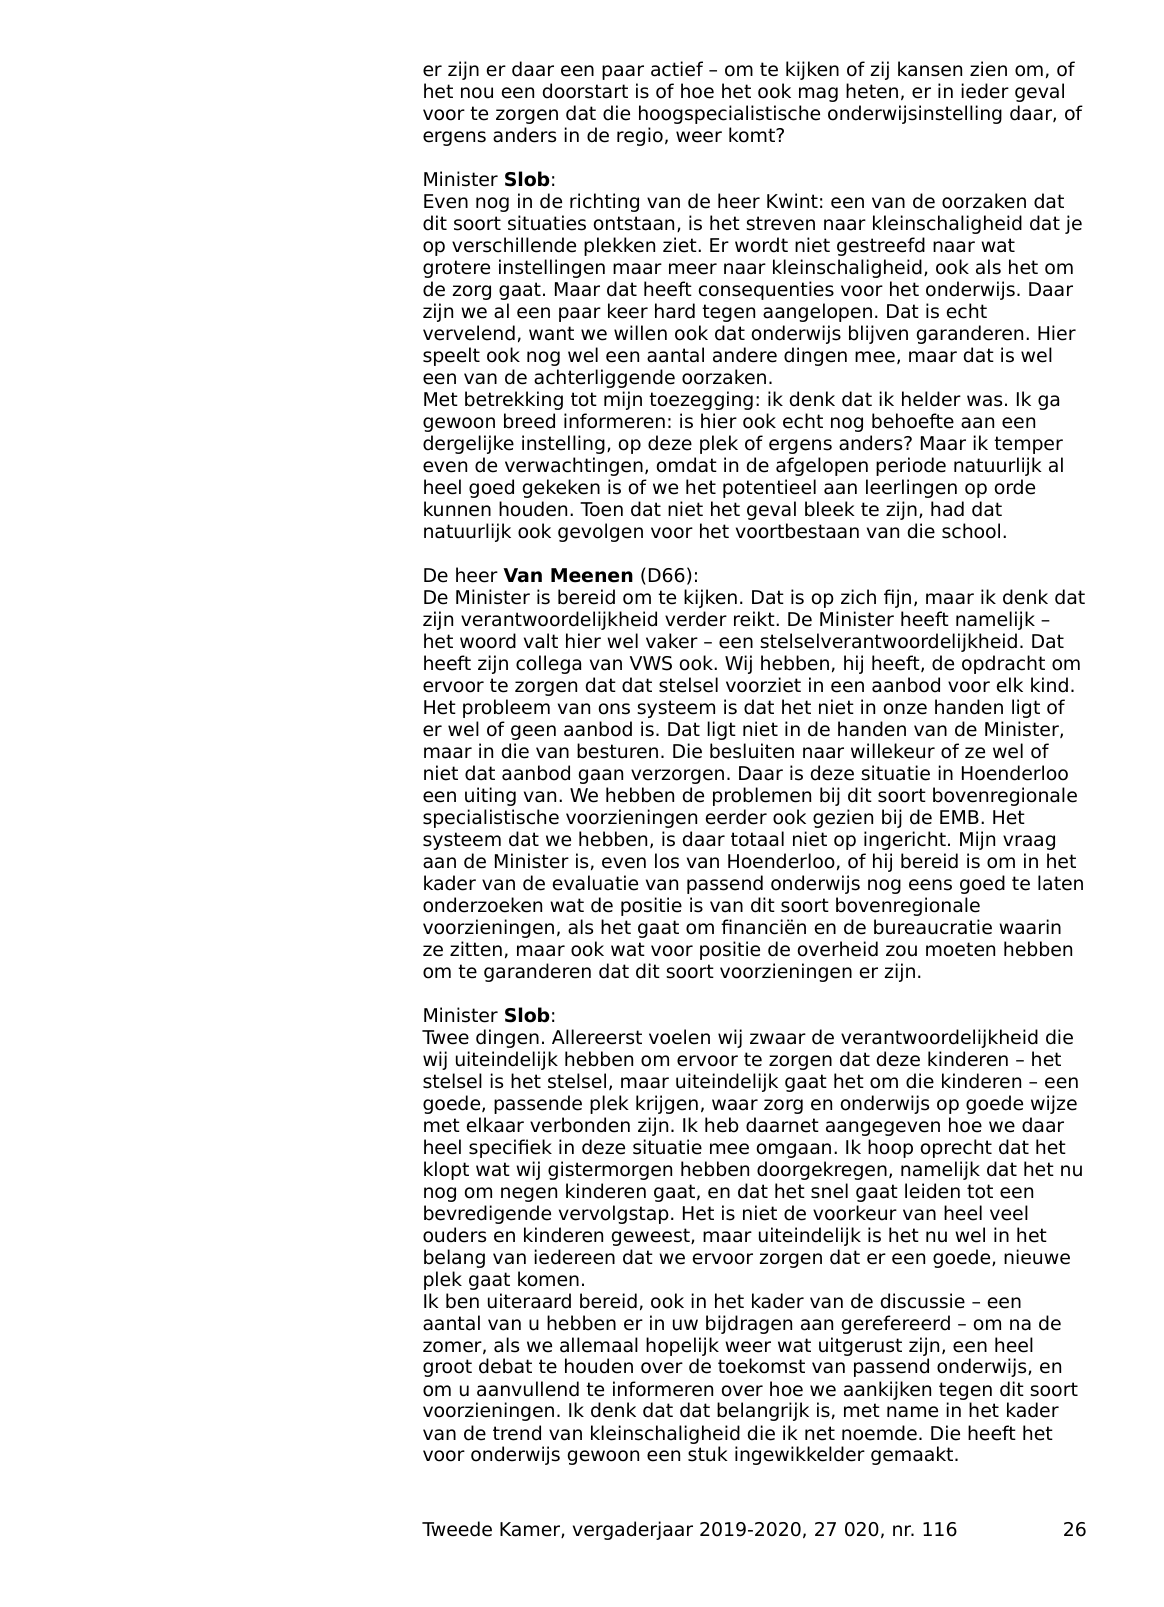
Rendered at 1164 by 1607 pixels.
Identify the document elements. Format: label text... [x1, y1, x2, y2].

text De Minister is bereid om te kijken. Dat is op zich fijn, maar ik denk dat zijn verantwoordelijkheid verder reikt. De Minister heeft namelijk – het woord valt hier wel vaker – een stelselverantwoordelijkheid. Dat heeft zijn collega van VWS ook. Wij hebben, hij heeft, de opdracht om ervoor te zorgen dat dat stelsel voorziet in een aanbod voor elk kind. Het probleem van ons systeem is dat het niet in onze handen ligt of er wel of geen aanbod is. Dat ligt niet in de handen van de Minister, maar in die van besturen. Die besluiten naar willekeur of ze wel of niet dat aanbod gaan verzorgen. Daar is deze situatie in Hoenderloo een uiting van. We hebben de problemen bij dit soort bovenregionale specialistische voorzieningen eerder ook gezien bij de EMB. Het systeem dat we hebben, is daar totaal niet op ingericht. Mijn vraag aan de Minister is, even los van Hoenderloo, of hij bereid is om in het kader van de evaluatie van passend onderwijs nog eens goed te laten onderzoeken wat de positie is van dit soort bovenregionale voorzieningen, als het gaat om financiën en de bureaucratie waarin ze zitten, maar ook wat voor positie de overheid zou moeten hebben om te garanderen dat dit soort voorzieningen er zijn. [422, 587, 1087, 983]
text Minister Slob: [422, 1005, 1087, 1027]
text Even nog in de richting van de heer Kwint: een van de oorzaken dat dit soort situaties ontstaan, is het streven naar kleinschaligheid dat je op verschillende plekken ziet. Er wordt niet gestreefd naar wat grotere instellingen maar meer naar kleinschaligheid, ook als het om de zorg gaat. Maar dat heeft consequenties voor het onderwijs. Daar zijn we al een paar keer hard tegen aangelopen. Dat is echt vervelend, want we willen ook dat onderwijs blijven garanderen. Hier speelt ook nog wel een aantal andere dingen mee, maar dat is wel een van de achterliggende oorzaken. [422, 191, 1087, 389]
text De heer Van Meenen (D66): [422, 565, 1087, 587]
text Minister Slob: [422, 169, 1087, 191]
text Ik ben uiteraard bereid, ook in het kader van de discussie – een aantal van u hebben er in uw bijdragen aan gerefereerd – om na de zomer, als we allemaal hopelijk weer wat uitgerust zijn, een heel groot debat te houden over de toekomst van passend onderwijs, en om u aanvullend te informeren over hoe we aankijken tegen dit soort voorzieningen. Ik denk dat dat belangrijk is, met name in het kader van de trend van kleinschaligheid die ik net noemde. Die heeft het voor onderwijs gewoon een stuk ingewikkelder gemaakt. [422, 1291, 1087, 1466]
text Met betrekking tot mijn toezegging: ik denk dat ik helder was. Ik ga gewoon breed informeren: is hier ook echt nog behoefte aan een dergelijke instelling, op deze plek of ergens anders? Maar ik temper even de verwachtingen, omdat in de afgelopen periode natuurlijk al heel goed gekeken is of we het potentieel aan leerlingen op orde kunnen houden. Toen dat niet het geval bleek te zijn, had dat natuurlijk ook gevolgen voor het voortbestaan van die school. [422, 389, 1087, 543]
text er zijn er daar een paar actief – om te kijken of zij kansen zien om, of het nou een doorstart is of hoe het ook mag heten, er in ieder geval voor te zorgen dat die hoogspecialistische onderwijsinstelling daar, of ergens anders in de regio, weer komt? [422, 59, 1087, 147]
text Twee dingen. Allereerst voelen wij zwaar de verantwoordelijkheid die wij uiteindelijk hebben om ervoor te zorgen dat deze kinderen – het stelsel is het stelsel, maar uiteindelijk gaat het om die kinderen – een goede, passende plek krijgen, waar zorg en onderwijs op goede wijze met elkaar verbonden zijn. Ik heb daarnet aangegeven hoe we daar heel specifiek in deze situatie mee omgaan. Ik hoop oprecht dat het klopt wat wij gistermorgen hebben doorgekregen, namelijk dat het nu nog om negen kinderen gaat, en dat het snel gaat leiden tot een bevredigende vervolgstap. Het is niet de voorkeur van heel veel ouders en kinderen geweest, maar uiteindelijk is het nu wel in het belang van iedereen dat we ervoor zorgen dat er een goede, nieuwe plek gaat komen. [422, 1027, 1087, 1291]
